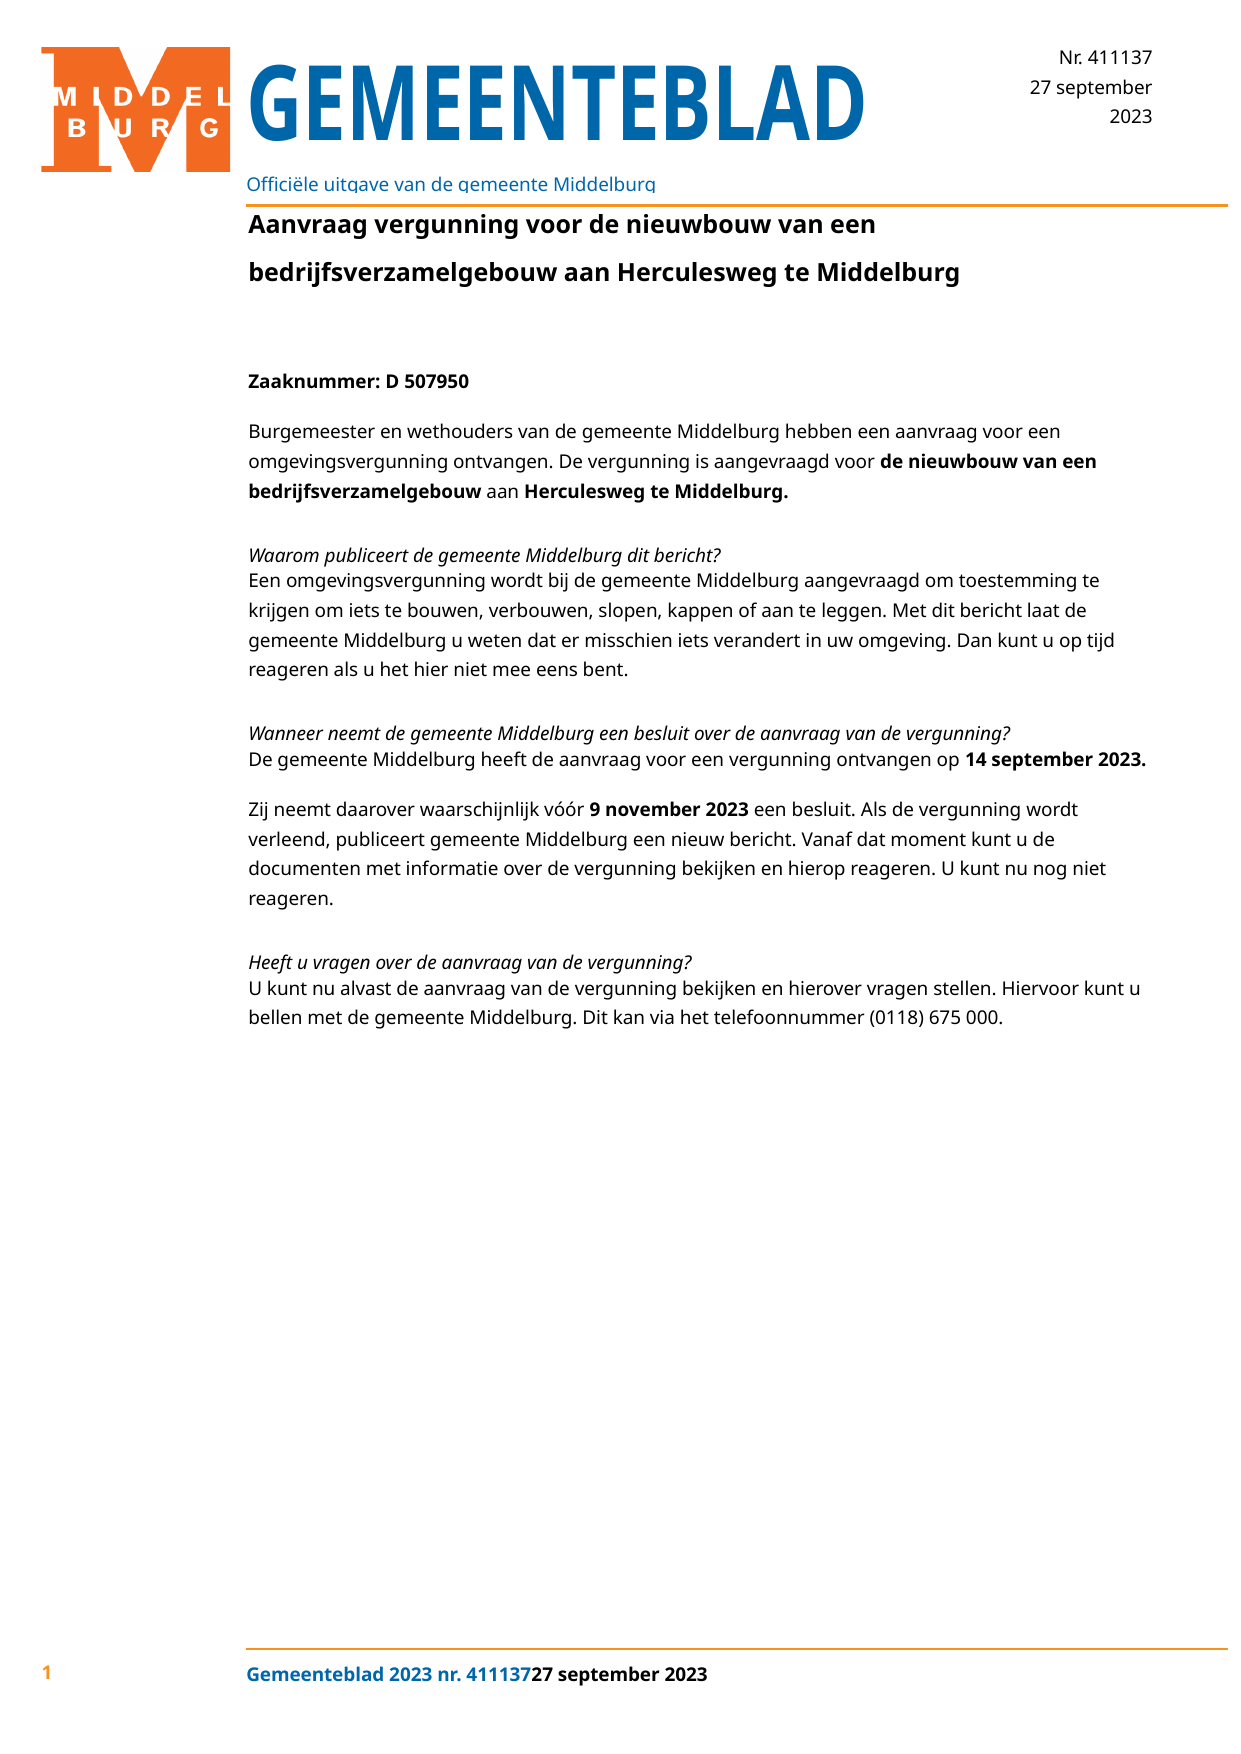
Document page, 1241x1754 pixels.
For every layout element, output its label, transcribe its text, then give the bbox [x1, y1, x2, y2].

text De gemeente Middelburg heeft de aanvraag voor een vergunning ontvangen op 14 september 2023. [248, 746, 1152, 772]
text Zaaknummer: D 507950 [248, 368, 1152, 394]
text Een omgevingsvergunning wordt bij de gemeente Middelburg aangevraagd om toestemming te krijgen om iets te bouwen, verbouwen, slopen, kappen of aan te leggen. Met dit bericht laat de gemeente Middelburg u weten dat er misschien iets verandert in uw omgeving. Dan kunt u op tijd reageren als u het hier niet mee eens bent. [248, 568, 1152, 682]
text U kunt nu alvast de aanvraag van de vergunning bekijken en hierover vragen stellen. Hiervoor kunt u bellen met de gemeente Middelburg. Dit kan via het telefoonnummer (0118) 675 000. [248, 975, 1152, 1030]
text Heeft u vragen over de aanvraag van de vergunning? [248, 949, 1152, 975]
text Aanvraag vergunning voor de nieuwbouw van een bedrijfsverzamelgebouw aan Herculesweg te Middelburg [248, 207, 1152, 288]
text Wanneer neemt de gemeente Middelburg een besluit over de aanvraag van de vergunning? [248, 720, 1152, 746]
text Burgemeester en wethouders van de gemeente Middelburg hebben een aanvraag voor een omgevingsvergunning ontvangen. De vergunning is aangevraagd voor de nieuwbouw van een bedrijfsverzamelgebouw aan Herculesweg te Middelburg. [248, 419, 1152, 504]
text Waarom publiceert de gemeente Middelburg dit bericht? [248, 542, 1152, 568]
text Zij neemt daarover waarschijnlijk vóór 9 november 2023 een besluit. Als de vergunning wordt verleend, publiceert gemeente Middelburg een nieuw bericht. Vanaf dat moment kunt u de documenten met informatie over de vergunning bekijken en hierop reageren. U kunt nu nog niet reageren. [248, 796, 1152, 911]
picture [41, 47, 231, 172]
